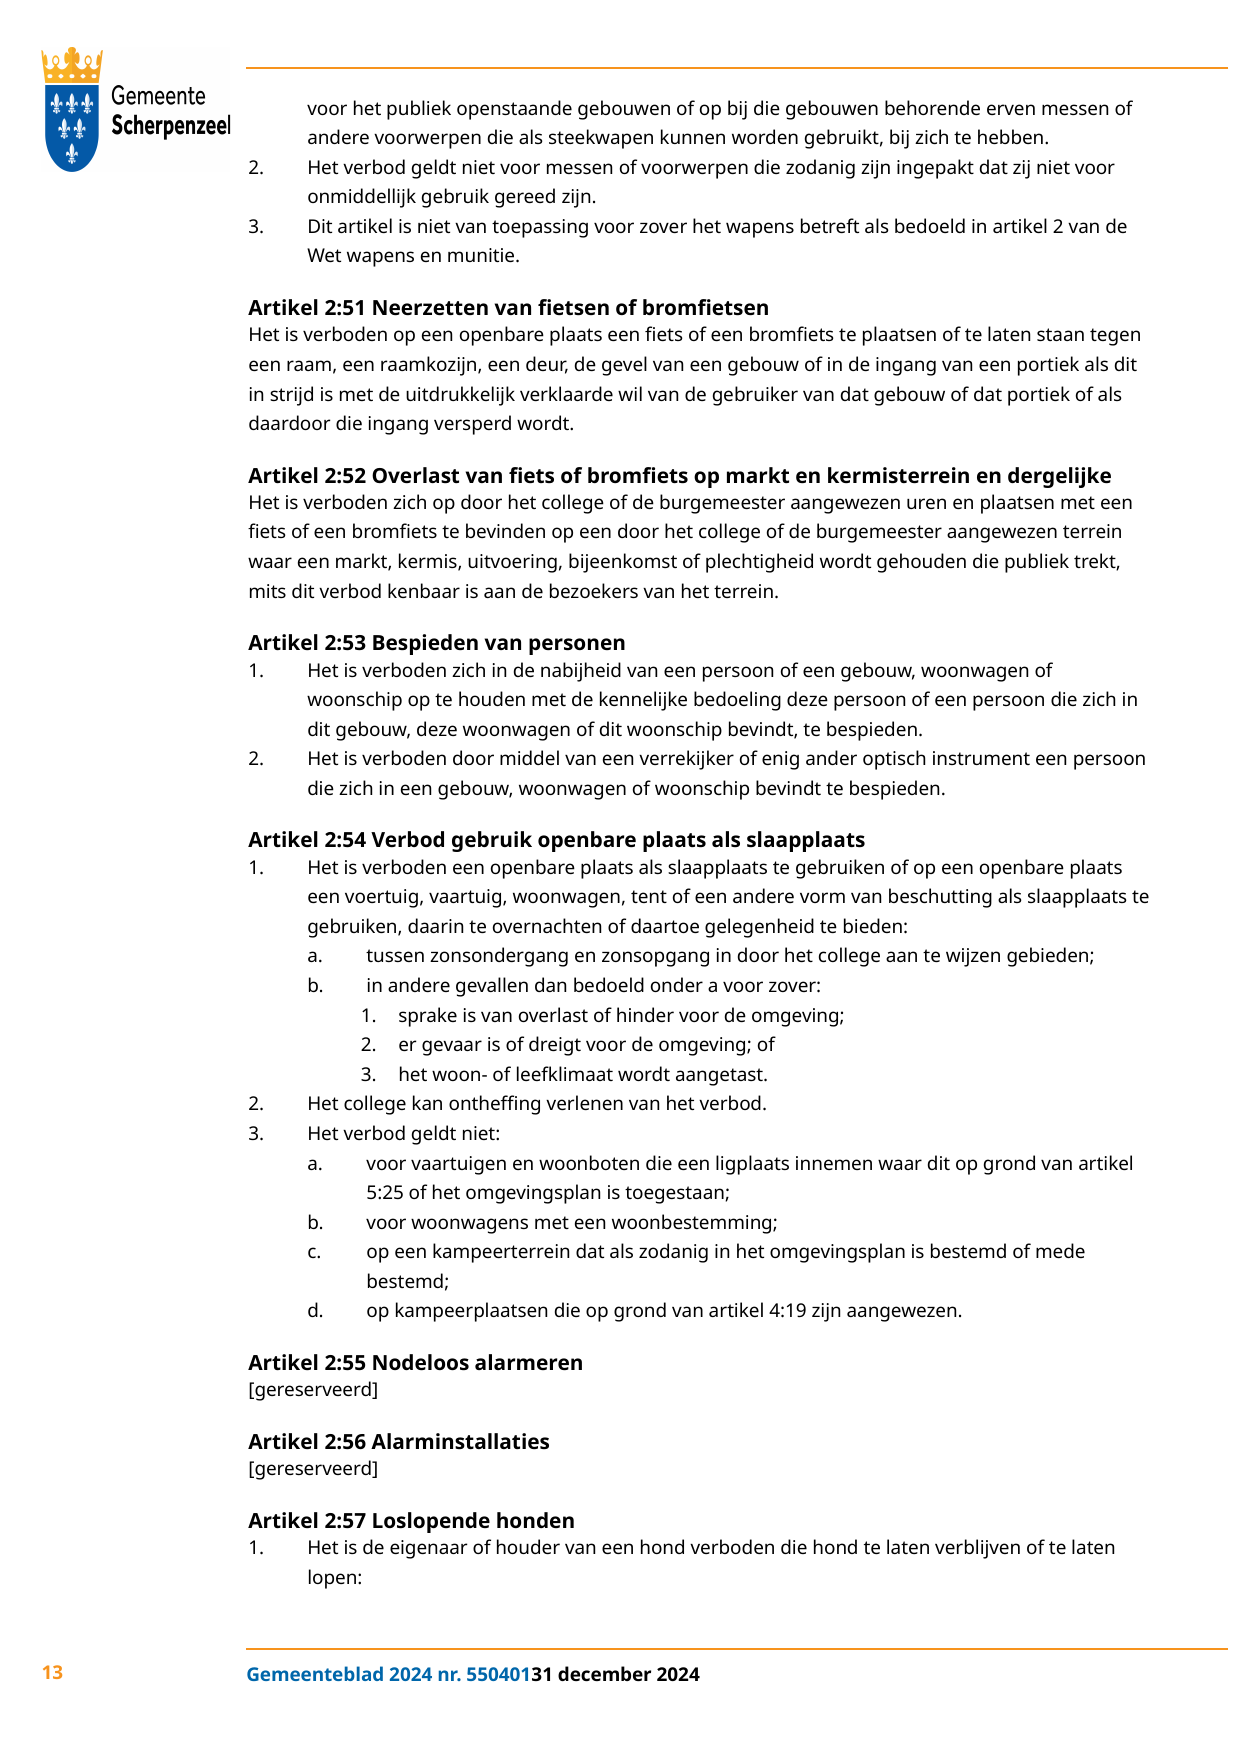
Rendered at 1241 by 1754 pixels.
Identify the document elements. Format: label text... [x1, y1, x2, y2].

text Artikel 2:54 Verbod gebruik openbare plaats als slaapplaats [248, 826, 1152, 854]
text [gereserveerd] [248, 1377, 1152, 1402]
text Artikel 2:55 Nodeloos alarmeren [248, 1348, 1152, 1377]
list Het is verboden zich in de nabijheid van een persoon of een gebouw, woonwagen of woonschip op te houden met de kennelijke bedoeling deze persoon of een persoon die zich in dit gebouw, deze woonwagen of dit woonschip bevindt, te bespieden. [248, 657, 1152, 742]
list Het college kan ontheffing verlenen van het verbod. [248, 1091, 1152, 1116]
list Het is verboden door middel van een verrekijker of enig ander optisch instrument een persoon die zich in een gebouw, woonwagen of woonschip bevindt te bespieden. [248, 746, 1152, 801]
picture [41, 47, 231, 172]
text Artikel 2:53 Bespieden van personen [248, 628, 1152, 657]
list op kampeerplaatsen die op grond van artikel 4:19 zijn aangewezen. [307, 1298, 1152, 1323]
list Dit artikel is niet van toepassing voor zover het wapens betreft als bedoeld in artikel 2 van de Wet wapens en munitie. [248, 213, 1152, 268]
list Het is de eigenaar of houder van een hond verboden die hond te laten verblijven of te laten lopen: [248, 1534, 1152, 1589]
text [gereserveerd] [248, 1455, 1152, 1481]
text Artikel 2:57 Loslopende honden [248, 1506, 1152, 1534]
list voor vaartuigen en woonboten die een ligplaats innemen waar dit op grond van artikel 5:25 of het omgevingsplan is toegestaan; [307, 1150, 1152, 1205]
list tussen zonsondergang en zonsopgang in door het college aan te wijzen gebieden; [307, 943, 1152, 968]
text Het is verboden op een openbare plaats een fiets of een bromfiets te plaatsen of te laten staan tegen een raam, een raamkozijn, een deur, de gevel van een gebouw of in de ingang van een portiek als dit in strijd is met de uitdrukkelijk verklaarde wil van de gebruiker van dat gebouw of dat portiek of als daardoor die ingang versperd wordt. [248, 322, 1152, 436]
list er gevaar is of dreigt voor de omgeving; of [361, 1031, 1152, 1057]
text Het is verboden zich op door het college of de burgemeester aangewezen uren en plaatsen met een fiets of een bromfiets te bevinden op een door het college of de burgemeester aangewezen terrein waar een markt, kermis, uitvoering, bijeenkomst of plechtigheid wordt gehouden die publiek trekt, mits dit verbod kenbaar is aan de bezoekers van het terrein. [248, 489, 1152, 604]
text Artikel 2:52 Overlast van fiets of bromfiets op markt en kermisterrein en dergelijke [248, 461, 1152, 489]
list sprake is van overlast of hinder voor de omgeving; [361, 1002, 1152, 1028]
list het woon- of leefklimaat wordt aangetast. [361, 1061, 1152, 1087]
text Artikel 2:51 Neerzetten van fietsen of bromfietsen [248, 293, 1152, 322]
list Het is verboden een openbare plaats als slaapplaats te gebruiken of op een openbare plaats een voertuig, vaartuig, woonwagen, tent of een andere vorm van beschutting als slaapplaats te gebruiken, daarin te overnachten of daartoe gelegenheid te bieden: [248, 854, 1152, 939]
list Het verbod geldt niet voor messen of voorwerpen die zodanig zijn ingepakt dat zij niet voor onmiddellijk gebruik gereed zijn. [248, 154, 1152, 209]
list in andere gevallen dan bedoeld onder a voor zover: [307, 972, 1152, 998]
list op een kampeerterrein dat als zodanig in het omgevingsplan is bestemd of mede bestemd; [307, 1238, 1152, 1294]
list voor het publiek openstaande gebouwen of op bij die gebouwen behorende erven messen of andere voorwerpen die als steekwapen kunnen worden gebruikt, bij zich te hebben. [248, 95, 1152, 150]
list voor woonwagens met een woonbestemming; [307, 1209, 1152, 1235]
list Het verbod geldt niet: [248, 1120, 1152, 1146]
text Artikel 2:56 Alarminstallaties [248, 1427, 1152, 1455]
